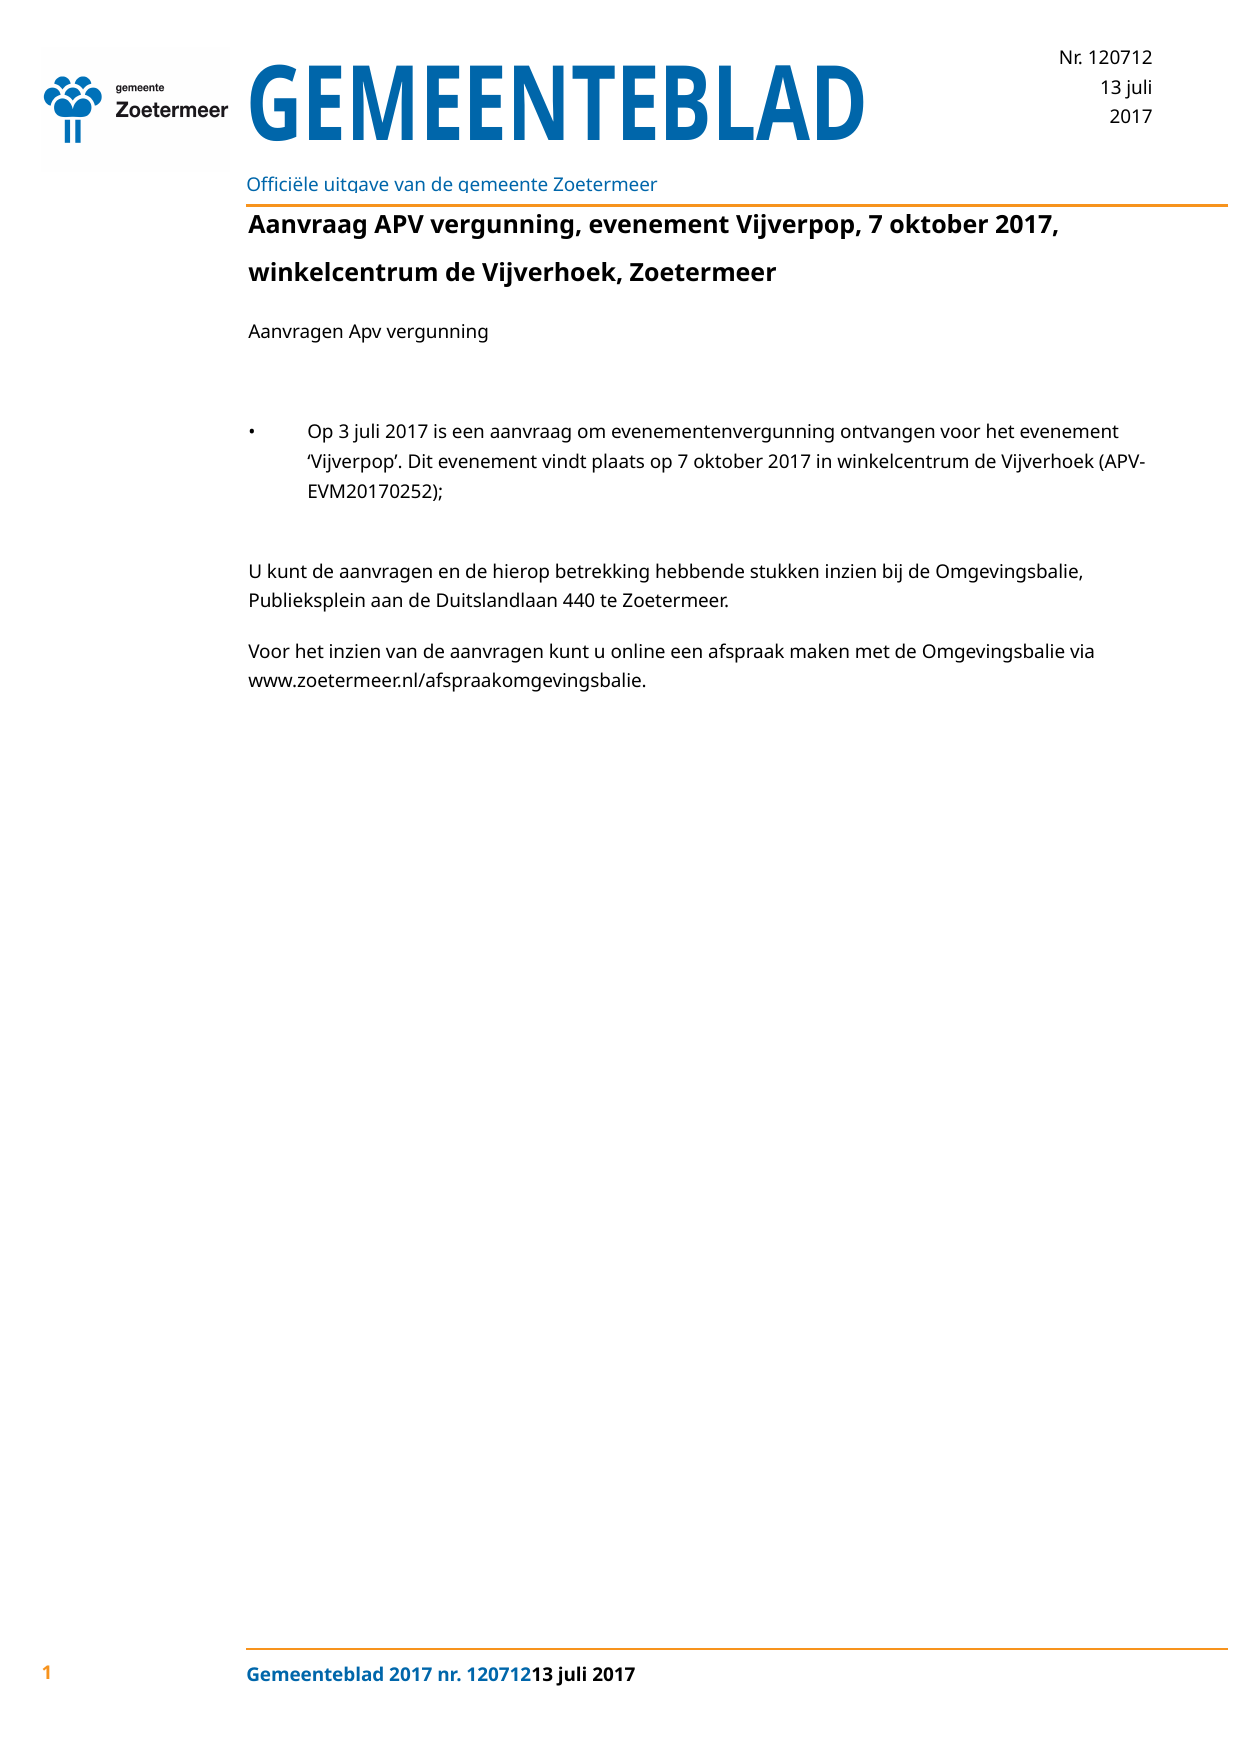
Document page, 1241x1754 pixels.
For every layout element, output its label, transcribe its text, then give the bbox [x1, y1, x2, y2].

text Aanvragen Apv vergunning [248, 318, 1152, 344]
text Aanvraag APV vergunning, evenement Vijverpop, 7 oktober 2017, winkelcentrum de Vijverhoek, Zoetermeer [248, 207, 1152, 288]
list Op 3 juli 2017 is een aanvraag om evenementenvergunning ontvangen voor het evenement ‘Vijverpop’. Dit evenement vindt plaats op 7 oktober 2017 in winkelcentrum de Vijverhoek (APV-EVM20170252); [248, 419, 1152, 504]
picture [41, 47, 231, 172]
text U kunt de aanvragen en de hierop betrekking hebbende stukken inzien bij de Omgevingsbalie, Publieksplein aan de Duitslandlaan 440 te Zoetermeer. [248, 558, 1152, 613]
text Voor het inzien van de aanvragen kunt u online een afspraak maken met de Omgevingsbalie via www.zoetermeer.nl/afspraakomgevingsbalie. [248, 638, 1152, 693]
